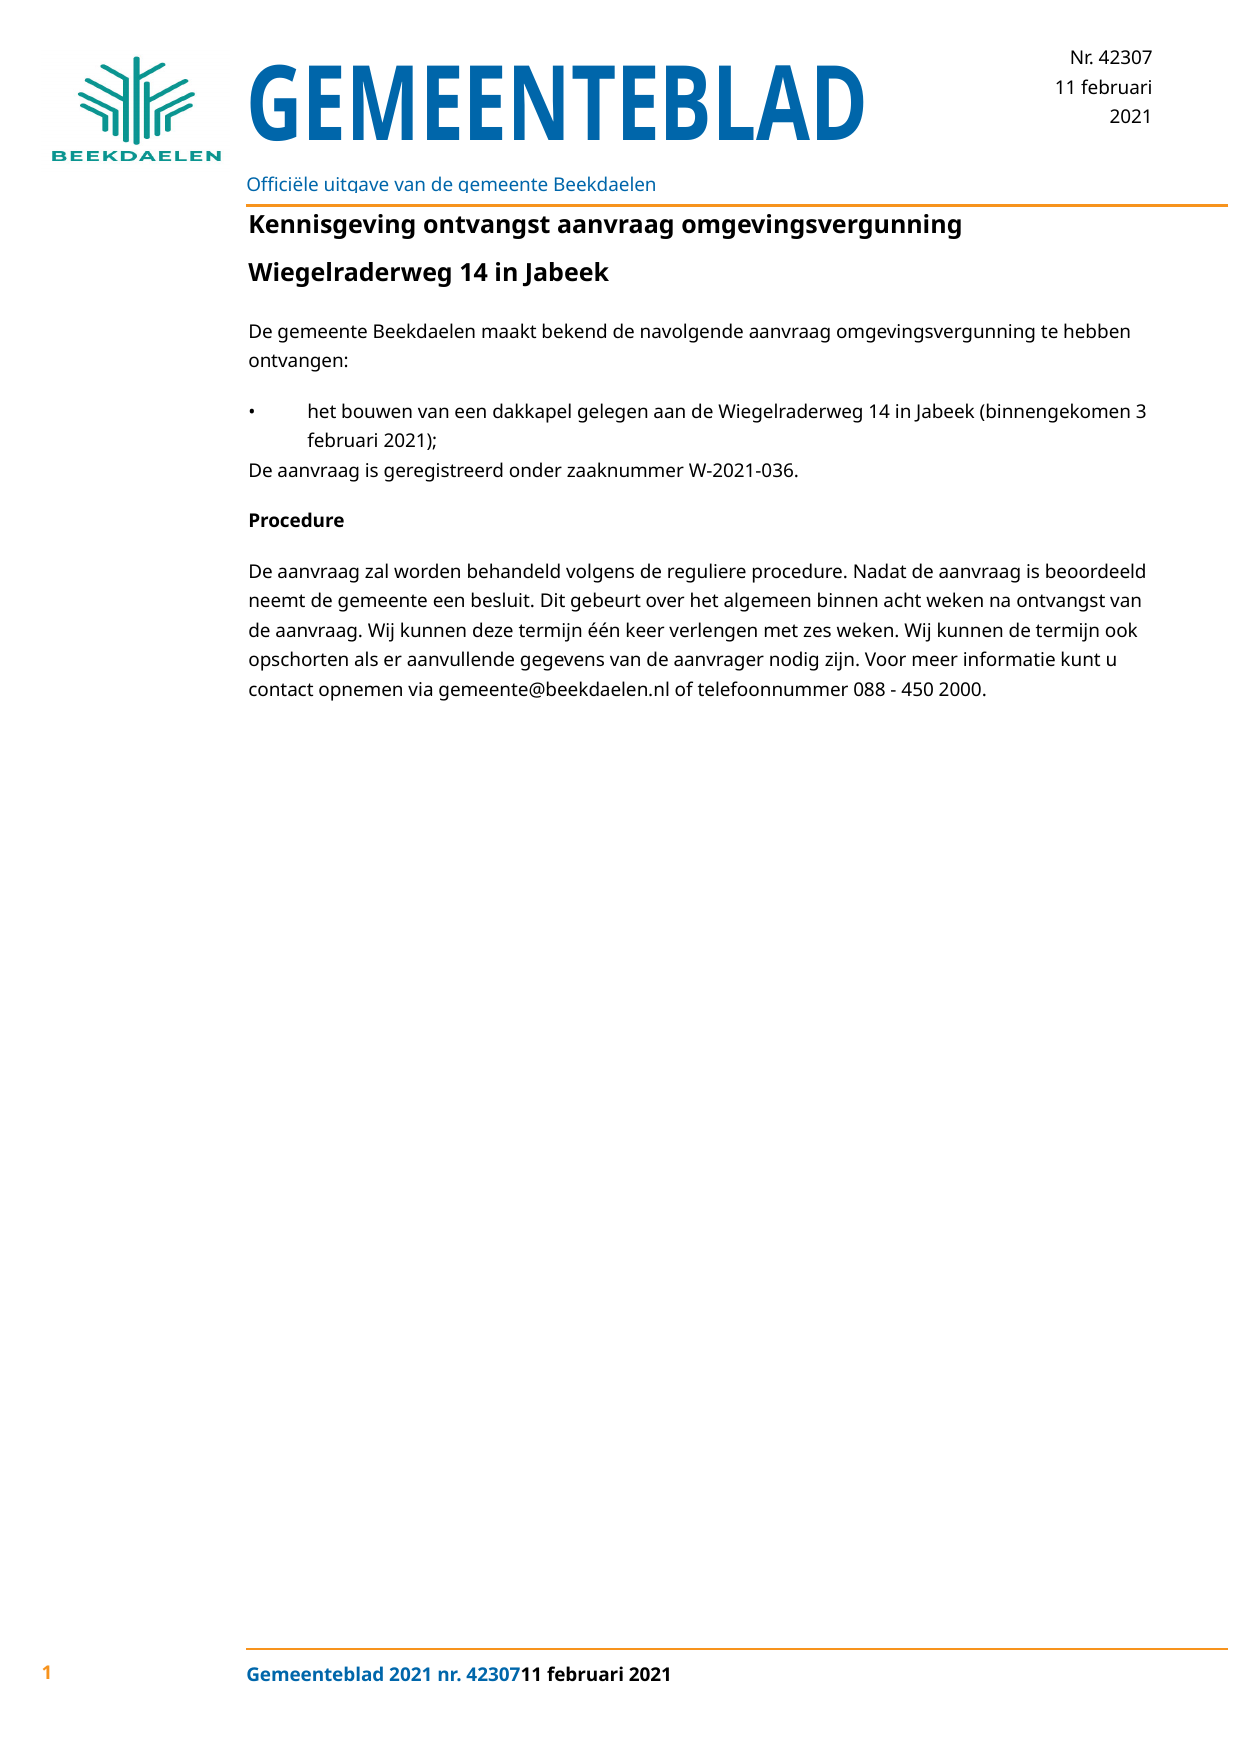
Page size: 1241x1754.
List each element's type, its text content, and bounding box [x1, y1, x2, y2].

text De gemeente Beekdaelen maakt bekend de navolgende aanvraag omgevingsvergunning te hebben ontvangen: [248, 318, 1152, 373]
text Procedure [248, 507, 1152, 533]
list het bouwen van een dakkapel gelegen aan de Wiegelraderweg 14 in Jabeek (binnengekomen 3 februari 2021); [248, 398, 1152, 453]
text De aanvraag zal worden behandeld volgens de reguliere procedure. Nadat de aanvraag is beoordeeld neemt de gemeente een besluit. Dit gebeurt over het algemeen binnen acht weken na ontvangst van de aanvraag. Wij kunnen deze termijn één keer verlengen met zes weken. Wij kunnen de termijn ook opschorten als er aanvullende gegevens van de aanvrager nodig zijn. Voor meer informatie kunt u contact opnemen via gemeente@beekdaelen.nl of telefoonnummer 088 - 450 2000. [248, 558, 1152, 702]
text Kennisgeving ontvangst aanvraag omgevingsvergunning Wiegelraderweg 14 in Jabeek [248, 207, 1152, 288]
text De aanvraag is geregistreerd onder zaaknummer W-2021-036. [248, 457, 1152, 483]
picture [41, 47, 231, 172]
